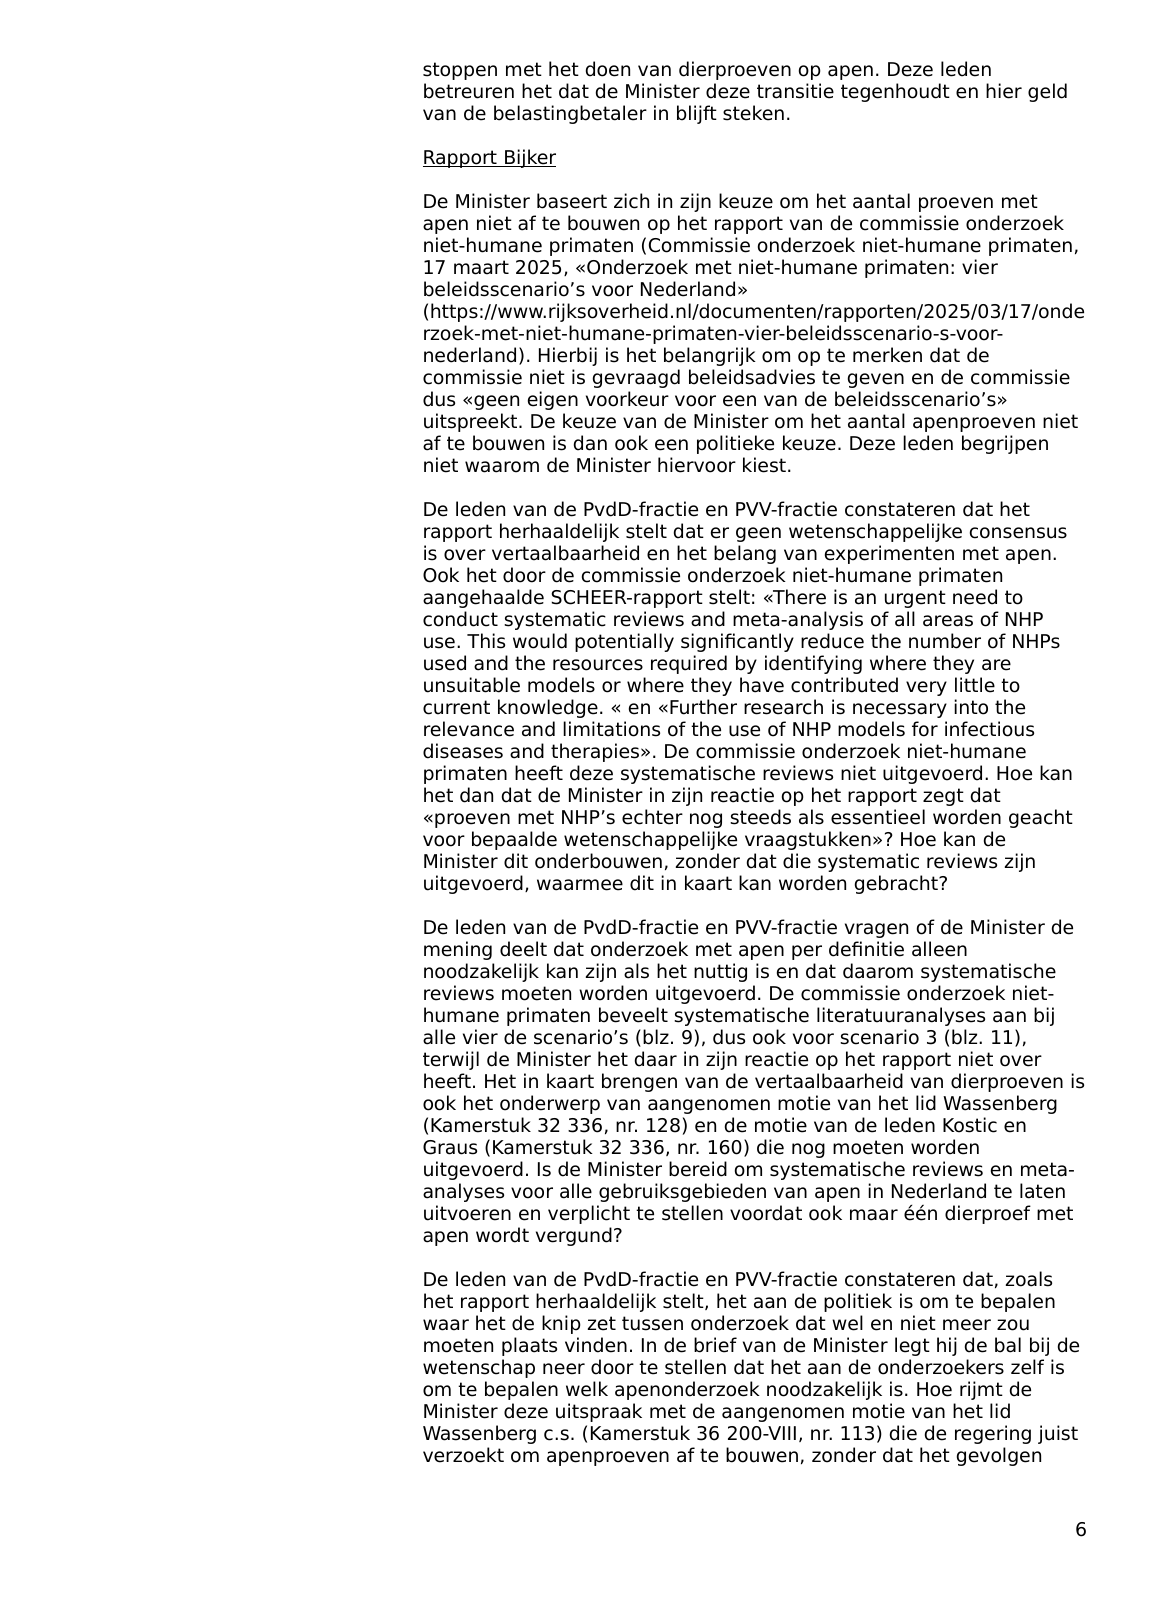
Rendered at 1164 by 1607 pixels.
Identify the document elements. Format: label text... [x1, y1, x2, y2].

text De leden van de PvdD-fractie en PVV-fractie vragen of de Minister de mening deelt dat onderzoek met apen per definitie alleen noodzakelijk kan zijn als het nuttig is en dat daarom systematische reviews moeten worden uitgevoerd. De commissie onderzoek niet-humane primaten beveelt systematische literatuuranalyses aan bij alle vier de scenario’s (blz. 9), dus ook voor scenario 3 (blz. 11), terwijl de Minister het daar in zijn reactie op het rapport niet over heeft. Het in kaart brengen van de vertaalbaarheid van dierproeven is ook het onderwerp van aangenomen motie van het lid Wassenberg (Kamerstuk 32 336, nr. 128) en de motie van de leden Kostic en Graus (Kamerstuk 32 336, nr. 160) die nog moeten worden uitgevoerd. Is de Minister bereid om systematische reviews en meta-analyses voor alle gebruiksgebieden van apen in Nederland te laten uitvoeren en verplicht te stellen voordat ook maar één dierproef met apen wordt vergund? [422, 917, 1087, 1247]
subtitle Rapport Bijker [422, 147, 1087, 169]
text De leden van de PvdD-fractie en PVV-fractie constateren dat, zoals het rapport herhaaldelijk stelt, het aan de politiek is om te bepalen waar het de knip zet tussen onderzoek dat wel en niet meer zou moeten plaats vinden. In de brief van de Minister legt hij de bal bij de wetenschap neer door te stellen dat het aan de onderzoekers zelf is om te bepalen welk apenonderzoek noodzakelijk is. Hoe rijmt de Minister deze uitspraak met de aangenomen motie van het lid Wassenberg c.s. (Kamerstuk 36 200-VIII, nr. 113) die de regering juist verzoekt om apenproeven af te bouwen, zonder dat het gevolgen [422, 1269, 1087, 1467]
text De Minister baseert zich in zijn keuze om het aantal proeven met apen niet af te bouwen op het rapport van de commissie onderzoek niet-humane primaten (Commissie onderzoek niet-humane primaten, 17 maart 2025, «Onderzoek met niet-humane primaten: vier beleidsscenario’s voor Nederland» (https://www.rijksoverheid.nl/documenten/rapporten/2025/03/17/onderzoek-met-niet-humane-primaten-vier-beleidsscenario-s-voor-nederland). Hierbij is het belangrijk om op te merken dat de commissie niet is gevraagd beleidsadvies te geven en de commissie dus «geen eigen voorkeur voor een van de beleidsscenario’s» uitspreekt. De keuze van de Minister om het aantal apenproeven niet af te bouwen is dan ook een politieke keuze. Deze leden begrijpen niet waarom de Minister hiervoor kiest. [422, 191, 1087, 477]
text stoppen met het doen van dierproeven op apen. Deze leden betreuren het dat de Minister deze transitie tegenhoudt en hier geld van de belastingbetaler in blijft steken. [422, 59, 1087, 125]
text De leden van de PvdD-fractie en PVV-fractie constateren dat het rapport herhaaldelijk stelt dat er geen wetenschappelijke consensus is over vertaalbaarheid en het belang van experimenten met apen. Ook het door de commissie onderzoek niet-humane primaten aangehaalde SCHEER-rapport stelt: «There is an urgent need to conduct systematic reviews and meta-analysis of all areas of NHP use. This would potentially significantly reduce the number of NHPs used and the resources required by identifying where they are unsuitable models or where they have contributed very little to current knowledge. « en «Further research is necessary into the relevance and limitations of the use of NHP models for infectious diseases and therapies». De commissie onderzoek niet-humane primaten heeft deze systematische reviews niet uitgevoerd. Hoe kan het dan dat de Minister in zijn reactie op het rapport zegt dat «proeven met NHP’s echter nog steeds als essentieel worden geacht voor bepaalde wetenschappelijke vraagstukken»? Hoe kan de Minister dit onderbouwen, zonder dat die systematic reviews zijn uitgevoerd, waarmee dit in kaart kan worden gebracht? [422, 499, 1087, 895]
